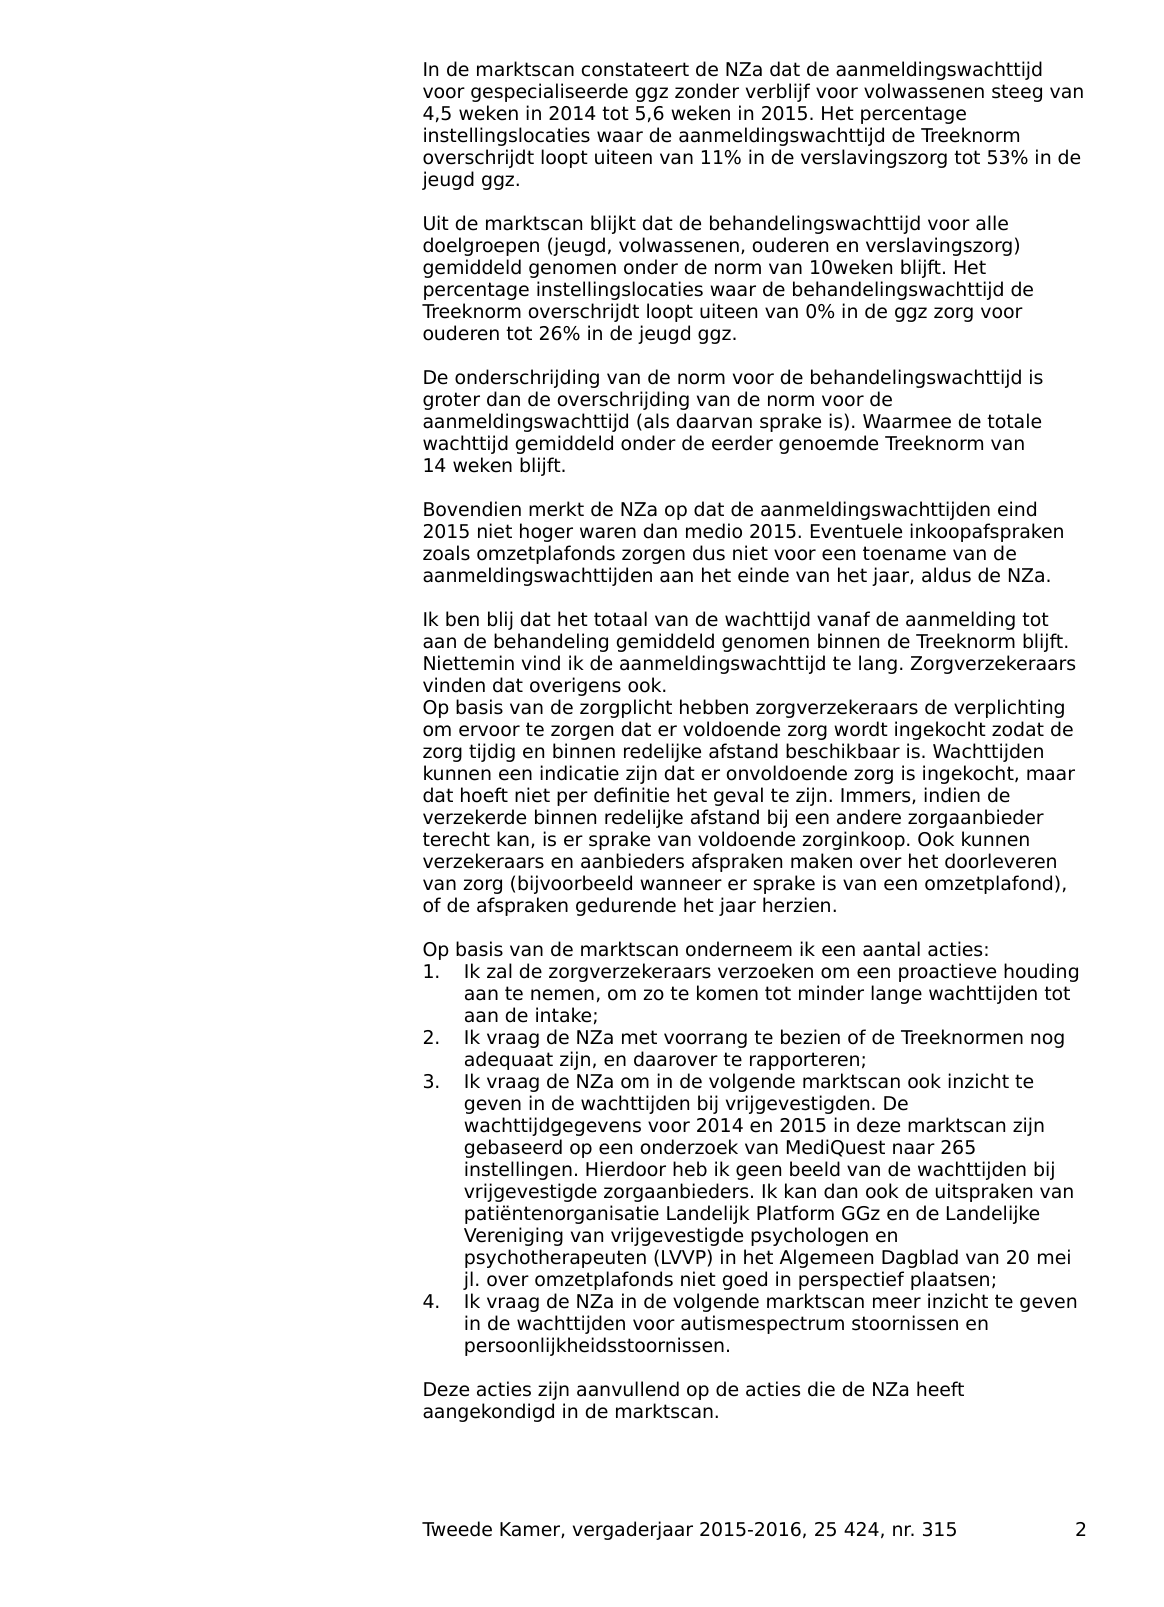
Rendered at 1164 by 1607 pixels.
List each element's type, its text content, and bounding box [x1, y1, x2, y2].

text Bovendien merkt de NZa op dat de aanmeldingswachttijden eind 2015 niet hoger waren dan medio 2015. Eventuele inkoopafspraken zoals omzetplafonds zorgen dus niet voor een toename van de aanmeldingswachttijden aan het einde van het jaar, aldus de NZa. [422, 499, 1087, 587]
text De onderschrijding van de norm voor de behandelingswachttijd is groter dan de overschrijding van de norm voor de aanmeldingswachttijd (als daarvan sprake is). Waarmee de totale wachttijd gemiddeld onder de eerder genoemde Treeknorm van 14 weken blijft. [422, 367, 1087, 477]
text 4. Ik vraag de NZa in de volgende marktscan meer inzicht te geven in de wachttijden voor autismespectrum stoornissen en persoonlijkheidsstoornissen. [422, 1291, 1087, 1357]
text Deze acties zijn aanvullend op de acties die de NZa heeft aangekondigd in de marktscan. [422, 1379, 1087, 1423]
text Uit de marktscan blijkt dat de behandelingswachttijd voor alle doelgroepen (jeugd, volwassenen, ouderen en verslavingszorg) gemiddeld genomen onder de norm van 10weken blijft. Het percentage instellingslocaties waar de behandelingswachttijd de Treeknorm overschrijdt loopt uiteen van 0% in de ggz zorg voor ouderen tot 26% in de jeugd ggz. [422, 213, 1087, 345]
text Op basis van de zorgplicht hebben zorgverzekeraars de verplichting om ervoor te zorgen dat er voldoende zorg wordt ingekocht zodat de zorg tijdig en binnen redelijke afstand beschikbaar is. Wachttijden kunnen een indicatie zijn dat er onvoldoende zorg is ingekocht, maar dat hoeft niet per definitie het geval te zijn. Immers, indien de verzekerde binnen redelijke afstand bij een andere zorgaanbieder terecht kan, is er sprake van voldoende zorginkoop. Ook kunnen verzekeraars en aanbieders afspraken maken over het doorleveren van zorg (bijvoorbeeld wanneer er sprake is van een omzetplafond), of de afspraken gedurende het jaar herzien. [422, 697, 1087, 917]
text Op basis van de marktscan onderneem ik een aantal acties: [422, 939, 1087, 961]
text Ik ben blij dat het totaal van de wachttijd vanaf de aanmelding tot aan de behandeling gemiddeld genomen binnen de Treeknorm blijft. Niettemin vind ik de aanmeldingswachttijd te lang. Zorgverzekeraars vinden dat overigens ook. [422, 609, 1087, 697]
text 3. Ik vraag de NZa om in de volgende marktscan ook inzicht te geven in de wachttijden bij vrijgevestigden. De wachttijdgegevens voor 2014 en 2015 in deze marktscan zijn gebaseerd op een onderzoek van MediQuest naar 265 instellingen. Hierdoor heb ik geen beeld van de wachttijden bij vrijgevestigde zorgaanbieders. Ik kan dan ook de uitspraken van patiëntenorganisatie Landelijk Platform GGz en de Landelijke Vereniging van vrijgevestigde psychologen en psychotherapeuten (LVVP) in het Algemeen Dagblad van 20 mei jl. over omzetplafonds niet goed in perspectief plaatsen; [422, 1071, 1087, 1291]
text 2. Ik vraag de NZa met voorrang te bezien of de Treeknormen nog adequaat zijn, en daarover te rapporteren; [422, 1027, 1087, 1071]
text 1. Ik zal de zorgverzekeraars verzoeken om een proactieve houding aan te nemen, om zo te komen tot minder lange wachttijden tot aan de intake; [422, 961, 1087, 1027]
text In de marktscan constateert de NZa dat de aanmeldingswachttijd voor gespecialiseerde ggz zonder verblijf voor volwassenen steeg van 4,5 weken in 2014 tot 5,6 weken in 2015. Het percentage instellingslocaties waar de aanmeldingswachttijd de Treeknorm overschrijdt loopt uiteen van 11% in de verslavingszorg tot 53% in de jeugd ggz. [422, 59, 1087, 191]
